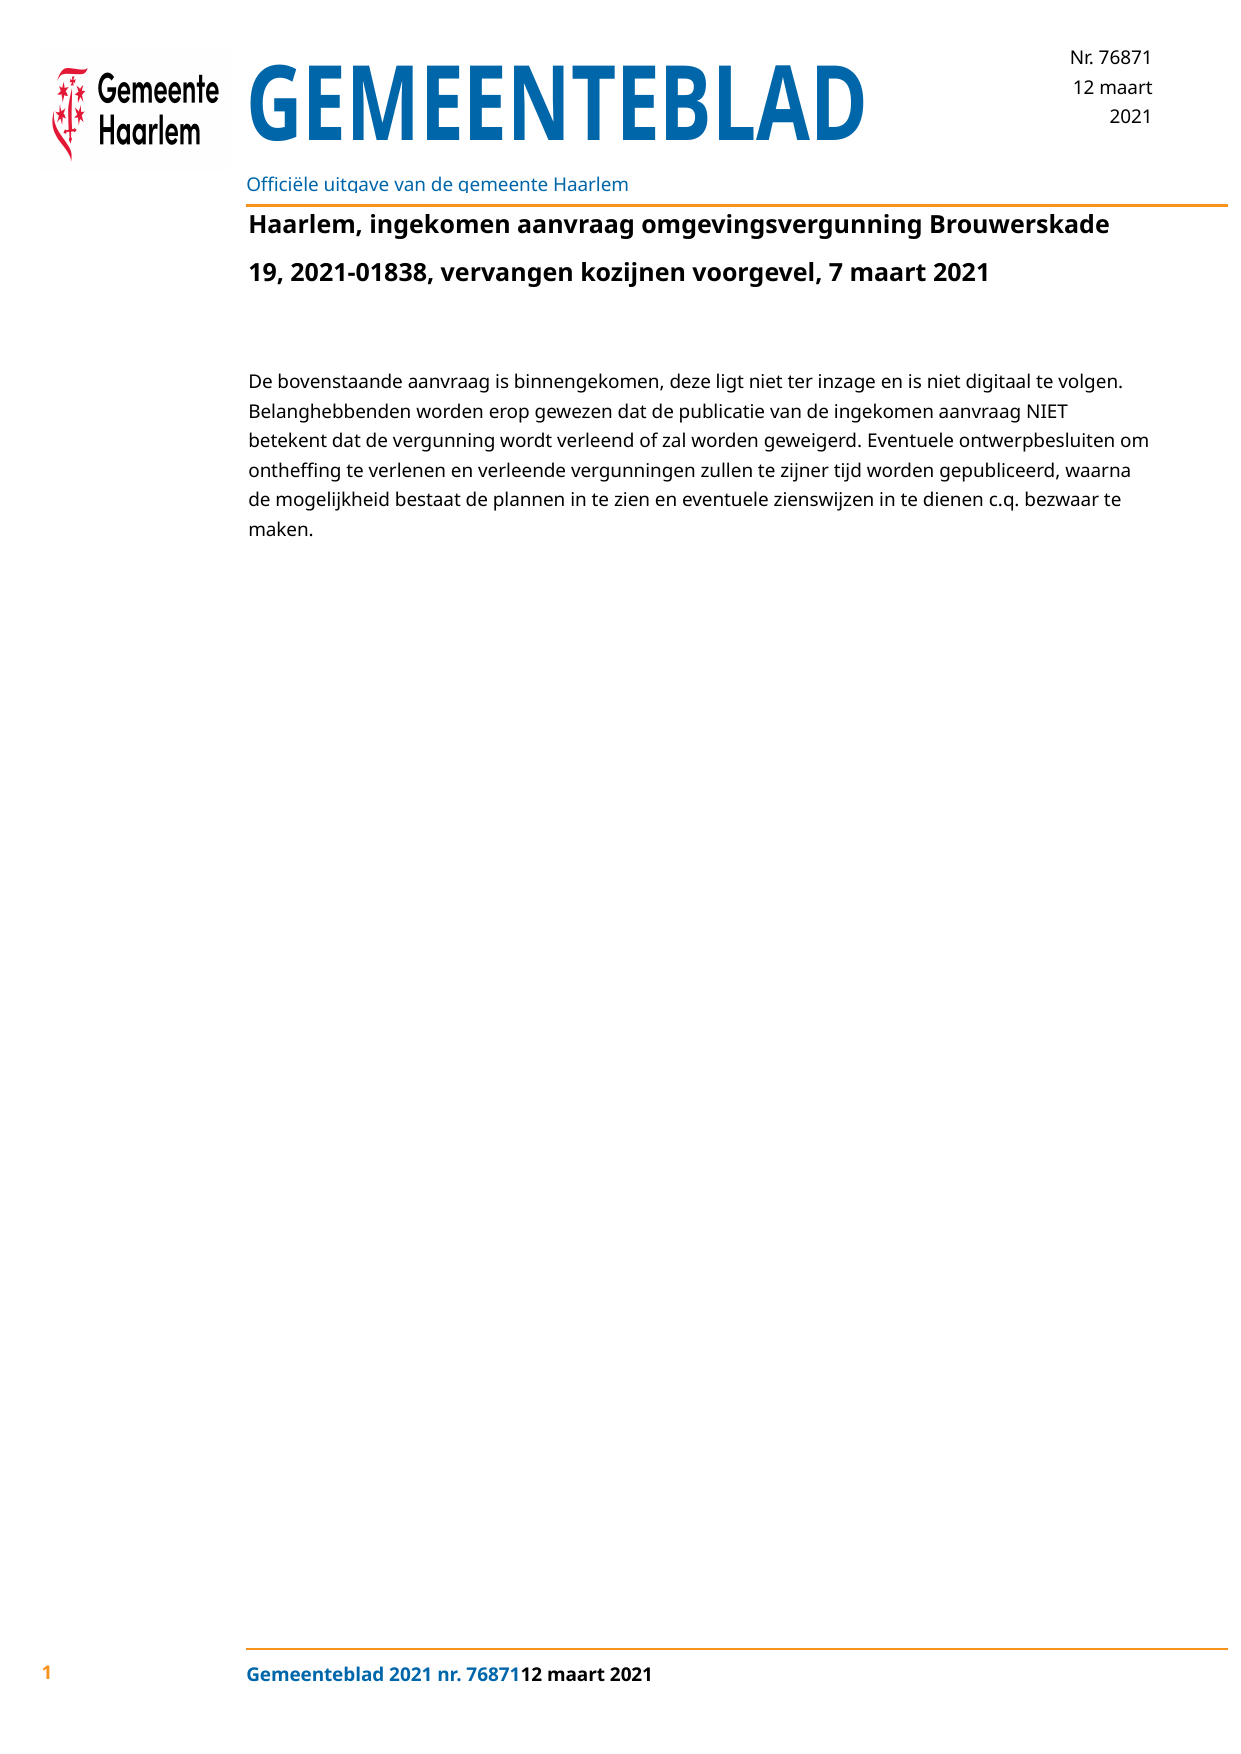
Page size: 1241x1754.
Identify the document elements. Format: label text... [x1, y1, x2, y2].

picture [41, 47, 231, 172]
text Haarlem, ingekomen aanvraag omgevingsvergunning Brouwerskade 19, 2021-01838, vervangen kozijnen voorgevel, 7 maart 2021 [248, 207, 1152, 288]
text De bovenstaande aanvraag is binnengekomen, deze ligt niet ter inzage en is niet digitaal te volgen. Belanghebbenden worden erop gewezen dat de publicatie van de ingekomen aanvraag NIET betekent dat de vergunning wordt verleend of zal worden geweigerd. Eventuele ontwerpbesluiten om ontheffing te verlenen en verleende vergunningen zullen te zijner tijd worden gepubliceerd, waarna de mogelijkheid bestaat de plannen in te zien en eventuele zienswijzen in te dienen c.q. bezwaar te maken. [248, 368, 1152, 542]
